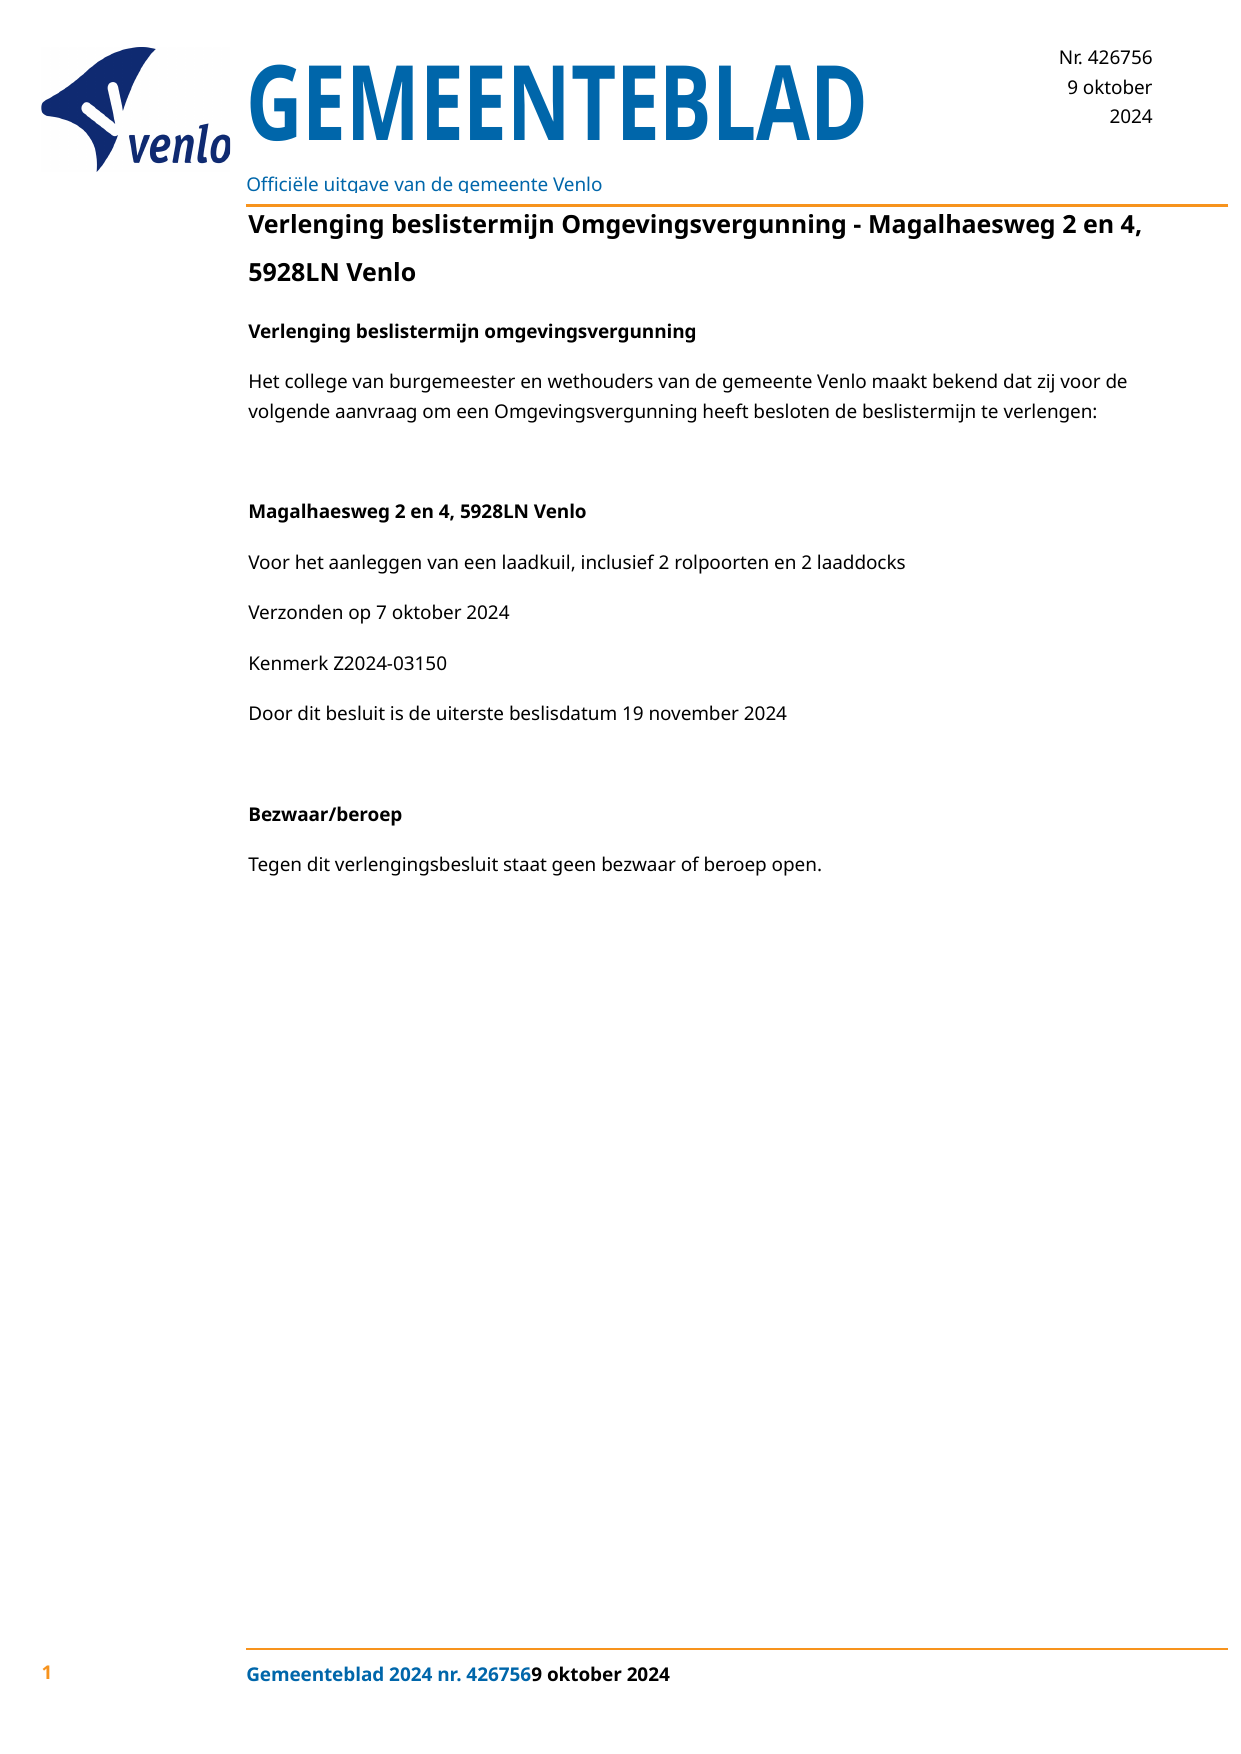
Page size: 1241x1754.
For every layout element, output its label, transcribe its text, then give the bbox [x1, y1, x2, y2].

text Magalhaesweg 2 en 4, 5928LN Venlo [248, 499, 1152, 524]
text Verlenging beslistermijn Omgevingsvergunning - Magalhaesweg 2 en 4, 5928LN Venlo [248, 207, 1152, 288]
text Bezwaar/beroep [248, 801, 1152, 827]
text Verlenging beslistermijn omgevingsvergunning [248, 318, 1152, 344]
text Voor het aanleggen van een laadkuil, inclusief 2 rolpoorten en 2 laaddocks [248, 549, 1152, 575]
text Kenmerk Z2024-03150 [248, 650, 1152, 676]
text Tegen dit verlengingsbesluit staat geen bezwaar of beroep open. [248, 852, 1152, 877]
text Door dit besluit is de uiterste beslisdatum 19 november 2024 [248, 700, 1152, 726]
text Het college van burgemeester en wethouders van de gemeente Venlo maakt bekend dat zij voor de volgende aanvraag om een Omgevingsvergunning heeft besloten de beslistermijn te verlengen: [248, 368, 1152, 424]
text Verzonden op 7 oktober 2024 [248, 599, 1152, 625]
picture [41, 47, 231, 172]
